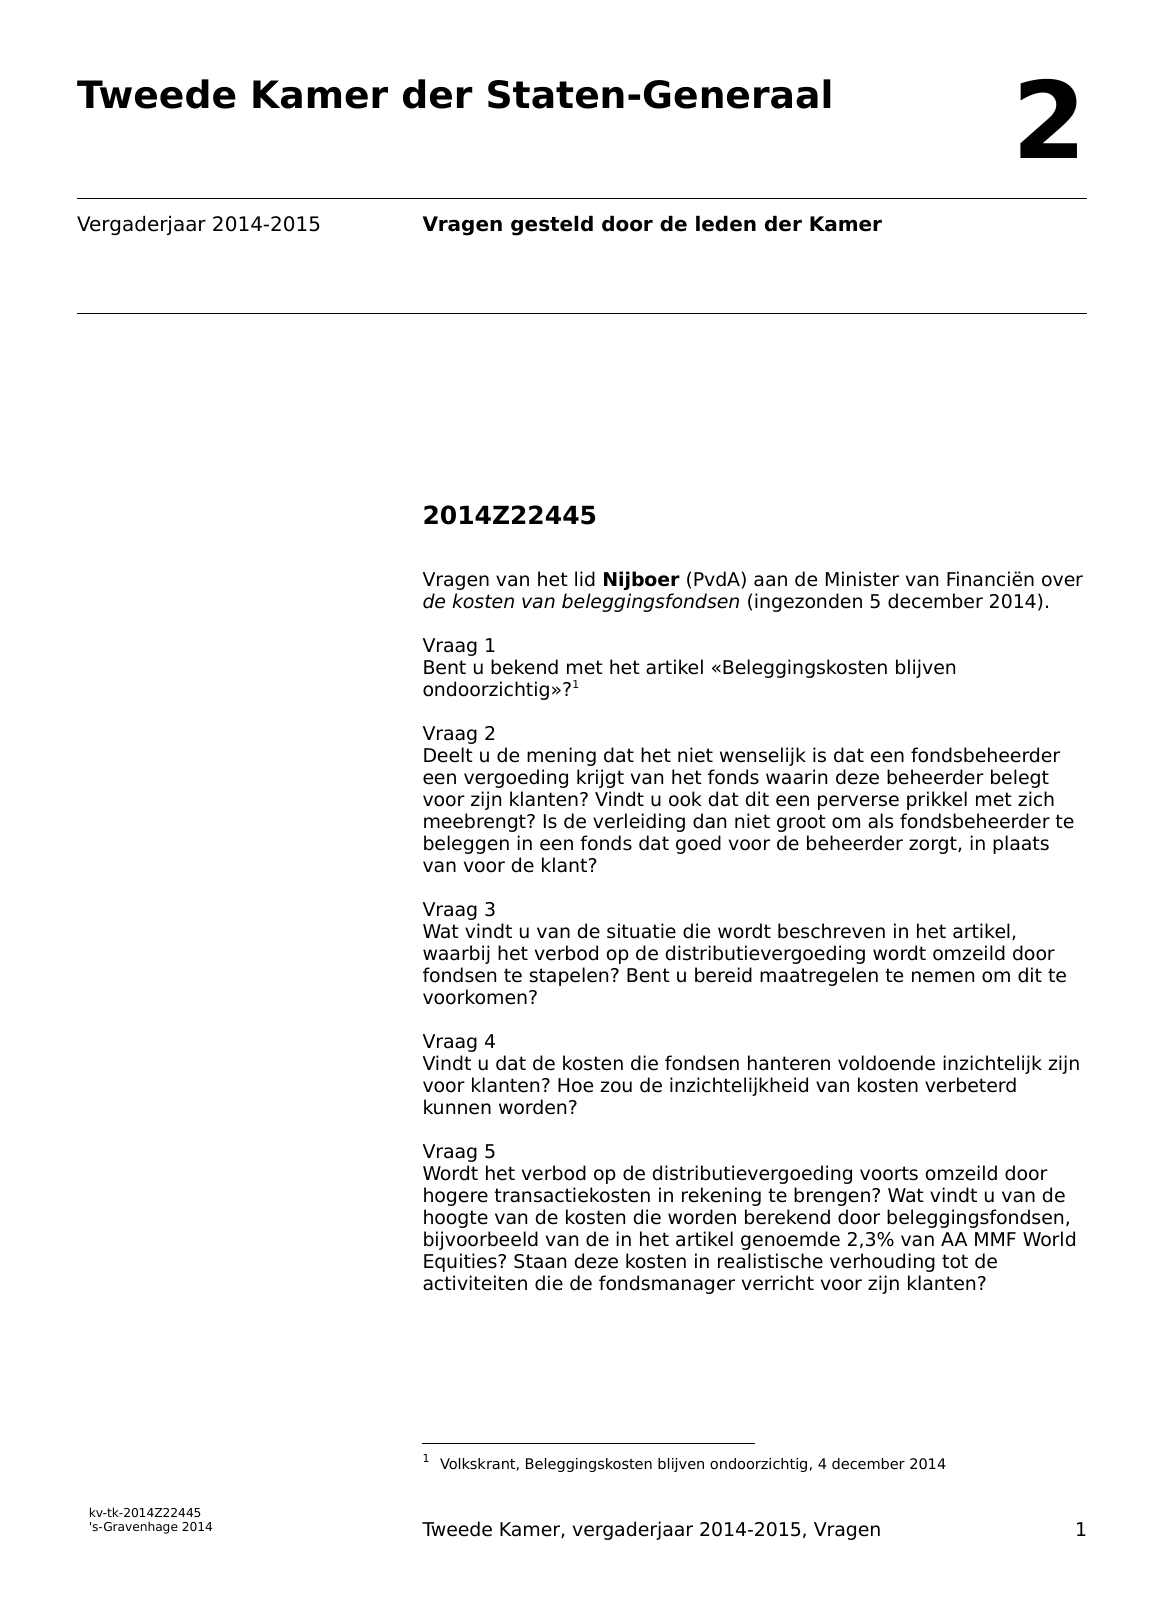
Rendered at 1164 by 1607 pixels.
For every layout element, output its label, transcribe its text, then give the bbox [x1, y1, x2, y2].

table_header 2 [886, 59, 1087, 198]
table_cell Vragen gesteld door de leden der Kamer [422, 199, 1087, 313]
text Vraag 3 [422, 899, 1087, 921]
text 2014Z22445 [422, 501, 1087, 531]
text Wordt het verbod op de distributievergoeding voorts omzeild door hogere transactiekosten in rekening te brengen? Wat vindt u van de hoogte van de kosten die worden berekend door beleggingsfondsen, bijvoorbeeld van de in het artikel genoemde 2,3% van AA MMF World Equities? Staan deze kosten in realistische verhouding tot de activiteiten die de fondsmanager verricht voor zijn klanten? [422, 1163, 1087, 1295]
text Vraag 2 [422, 723, 1087, 745]
table_header Tweede Kamer der Staten-Generaal [77, 59, 886, 198]
table_cell Vergaderjaar 2014-2015 [77, 199, 422, 313]
text Vindt u dat de kosten die fondsen hanteren voldoende inzichtelijk zijn voor klanten? Hoe zou de inzichtelijkheid van kosten verbeterd kunnen worden? [422, 1053, 1087, 1119]
text Vragen van het lid Nijboer (PvdA) aan de Minister van Financiën over de kosten van beleggingsfondsen (ingezonden 5 december 2014). [422, 569, 1087, 613]
text Vraag 1 [422, 635, 1087, 657]
text 's-Gravenhage 2014 [88, 1520, 323, 1534]
text kv-tk-2014Z22445 [88, 1506, 323, 1520]
text Vraag 4 [422, 1031, 1087, 1053]
text Vraag 5 [422, 1141, 1087, 1163]
text Volkskrant, Beleggingskosten blijven ondoorzichtig, 4 december 2014 [422, 1452, 1087, 1474]
text Wat vindt u van de situatie die wordt beschreven in het artikel, waarbij het verbod op de distributievergoeding wordt omzeild door fondsen te stapelen? Bent u bereid maatregelen te nemen om dit te voorkomen? [422, 921, 1087, 1009]
text Deelt u de mening dat het niet wenselijk is dat een fondsbeheerder een vergoeding krijgt van het fonds waarin deze beheerder belegt voor zijn klanten? Vindt u ook dat dit een perverse prikkel met zich meebrengt? Is de verleiding dan niet groot om als fondsbeheerder te beleggen in een fonds dat goed voor de beheerder zorgt, in plaats van voor de klant? [422, 745, 1087, 877]
text Bent u bekend met het artikel «Beleggingskosten blijven ondoorzichtig»? [422, 657, 1087, 701]
